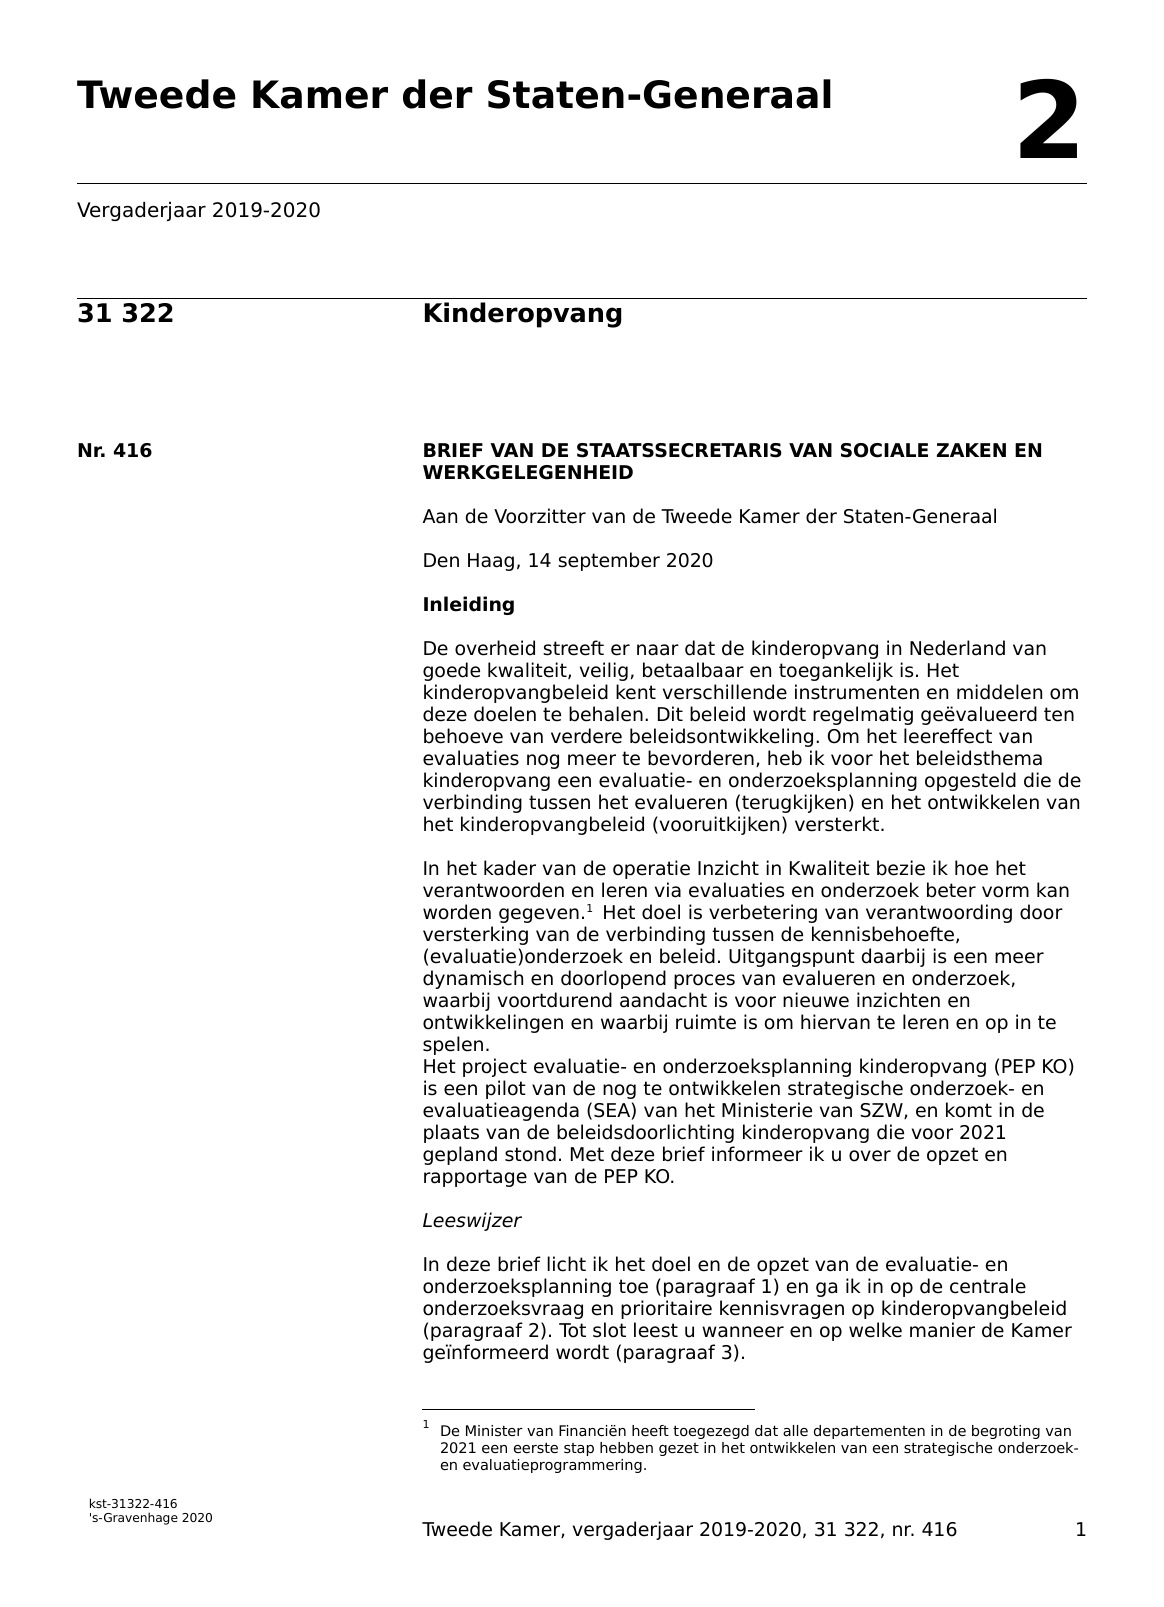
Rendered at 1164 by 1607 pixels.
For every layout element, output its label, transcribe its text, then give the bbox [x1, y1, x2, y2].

subtitle Leeswijzer [422, 1210, 1087, 1232]
table_header 2 [886, 59, 1087, 183]
text Aan de Voorzitter van de Tweede Kamer der Staten-Generaal [422, 506, 1087, 528]
subtitle Inleiding [422, 594, 1087, 616]
text De Minister van Financiën heeft toegezegd dat alle departementen in de begroting van 2021 een eerste stap hebben gezet in het ontwikkelen van een strategische onderzoek- en evaluatieprogrammering. [422, 1418, 1087, 1474]
text In deze brief licht ik het doel en de opzet van de evaluatie- en onderzoeksplanning toe (paragraaf 1) en ga ik in op de centrale onderzoeksvraag en prioritaire kennisvragen op kinderopvangbeleid (paragraaf 2). Tot slot leest u wanneer en op welke manier de Kamer geïnformeerd wordt (paragraaf 3). [422, 1254, 1087, 1364]
text De overheid streeft er naar dat de kinderopvang in Nederland van goede kwaliteit, veilig, betaalbaar en toegankelijk is. Het kinderopvangbeleid kent verschillende instrumenten en middelen om deze doelen te behalen. Dit beleid wordt regelmatig geëvalueerd ten behoeve van verdere beleidsontwikkeling. Om het leereffect van evaluaties nog meer te bevorderen, heb ik voor het beleidsthema kinderopvang een evaluatie- en onderzoeksplanning opgesteld die de verbinding tussen het evalueren (terugkijken) en het ontwikkelen van het kinderopvangbeleid (vooruitkijken) versterkt. [422, 638, 1087, 836]
table_cell Vergaderjaar 2019-2020 [77, 184, 1087, 298]
text 's-Gravenhage 2020 [88, 1511, 323, 1525]
subtitle Nr. 416 BRIEF VAN DE STAATSSECRETARIS VAN SOCIALE ZAKEN EN WERKGELEGENHEID [77, 440, 1087, 484]
text kst-31322-416 [88, 1497, 323, 1511]
text In het kader van de operatie Inzicht in Kwaliteit bezie ik hoe het verantwoorden en leren via evaluaties en onderzoek beter vorm kan worden gegeven. Het doel is verbetering van verantwoording door versterking van de verbinding tussen de kennisbehoefte, (evaluatie)onderzoek en beleid. Uitgangspunt daarbij is een meer dynamisch en doorlopend proces van evalueren en onderzoek, waarbij voortdurend aandacht is voor nieuwe inzichten en ontwikkelingen en waarbij ruimte is om hiervan te leren en op in te spelen. [422, 858, 1087, 1056]
table_header Tweede Kamer der Staten-Generaal [77, 59, 886, 183]
text Den Haag, 14 september 2020 [422, 550, 1087, 572]
subtitle 31 322 Kinderopvang [77, 299, 1087, 329]
text Het project evaluatie- en onderzoeksplanning kinderopvang (PEP KO) is een pilot van de nog te ontwikkelen strategische onderzoek- en evaluatieagenda (SEA) van het Ministerie van SZW, en komt in de plaats van de beleidsdoorlichting kinderopvang die voor 2021 gepland stond. Met deze brief informeer ik u over de opzet en rapportage van de PEP KO. [422, 1056, 1087, 1188]
